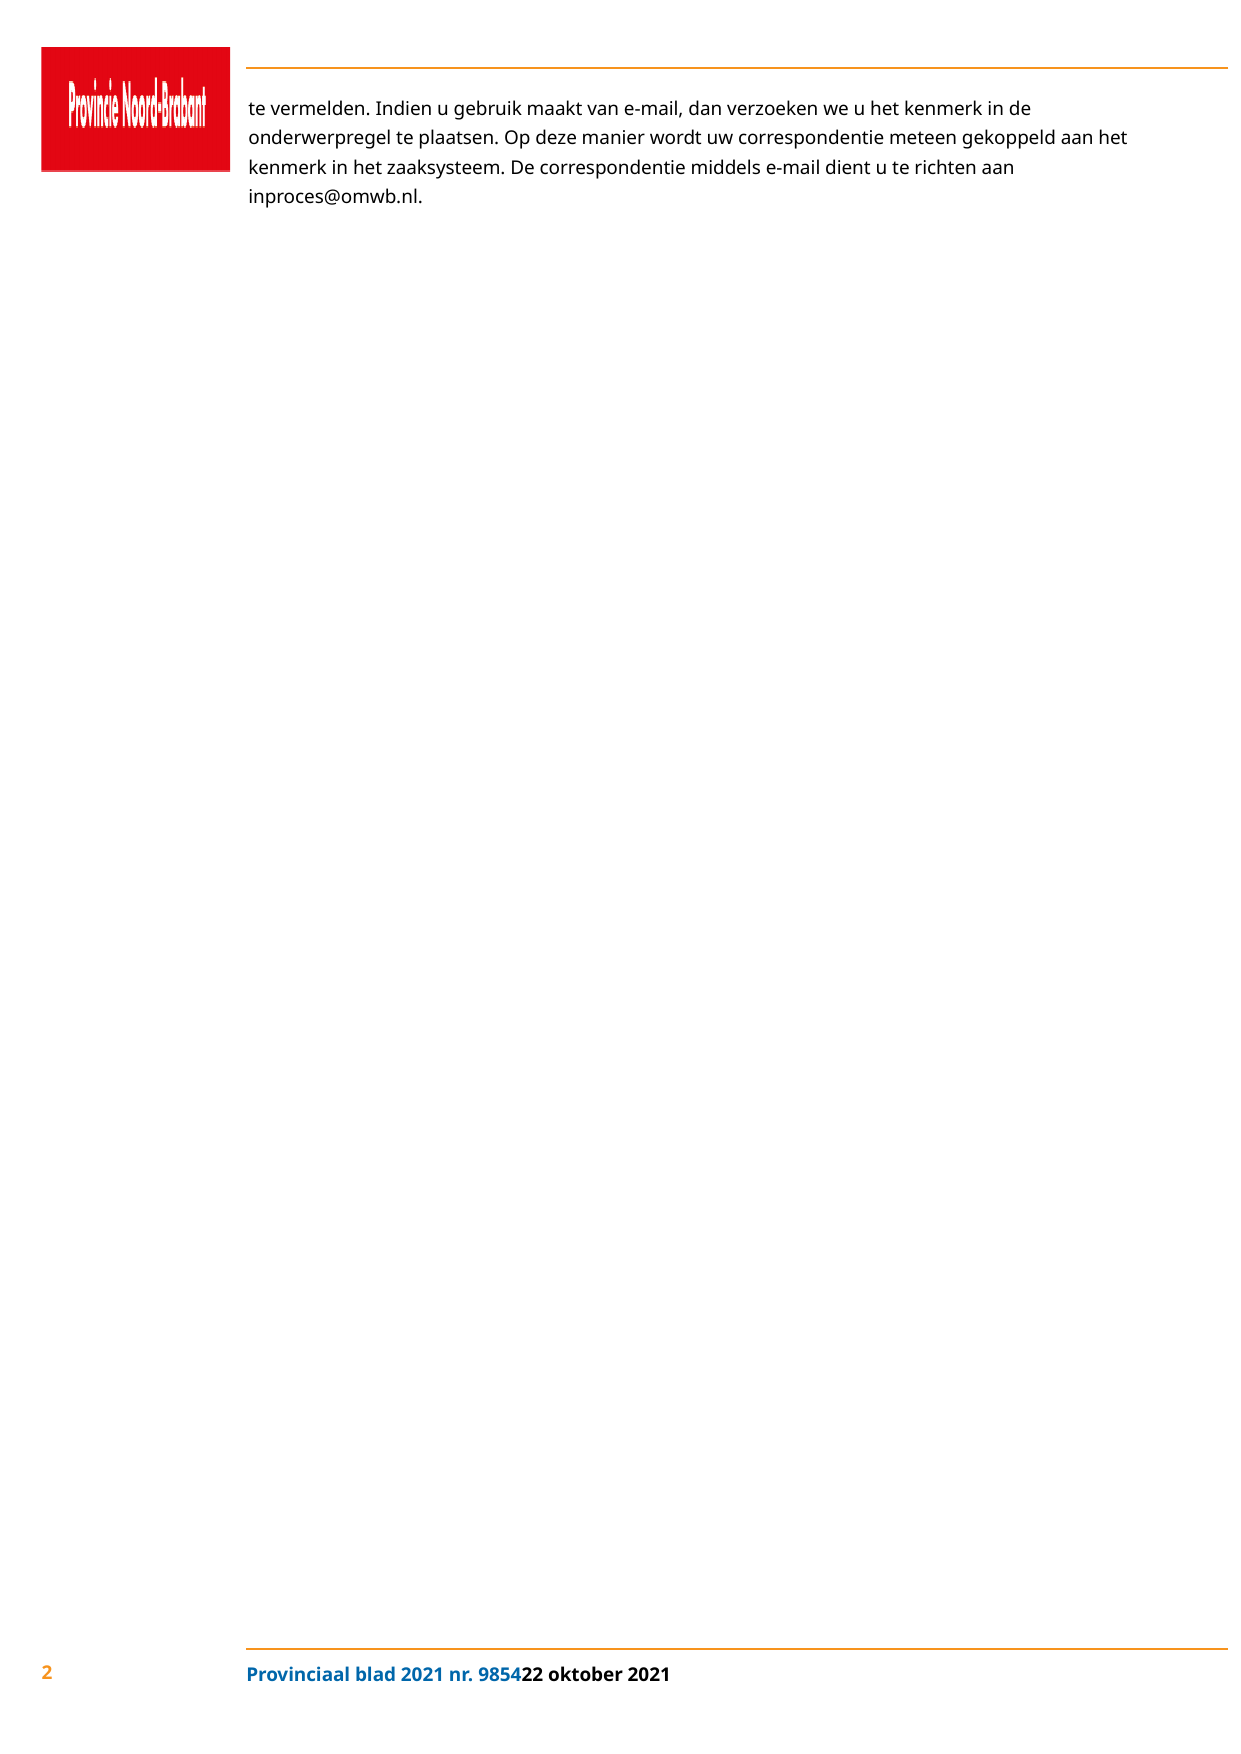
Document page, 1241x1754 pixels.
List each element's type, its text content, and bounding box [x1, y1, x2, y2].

picture [41, 47, 231, 172]
text te vermelden. Indien u gebruik maakt van e-mail, dan verzoeken we u het kenmerk in de onderwerpregel te plaatsen. Op deze manier wordt uw correspondentie meteen gekoppeld aan het kenmerk in het zaaksysteem. De correspondentie middels e-mail dient u te richten aan inproces@omwb.nl. [248, 95, 1152, 209]
